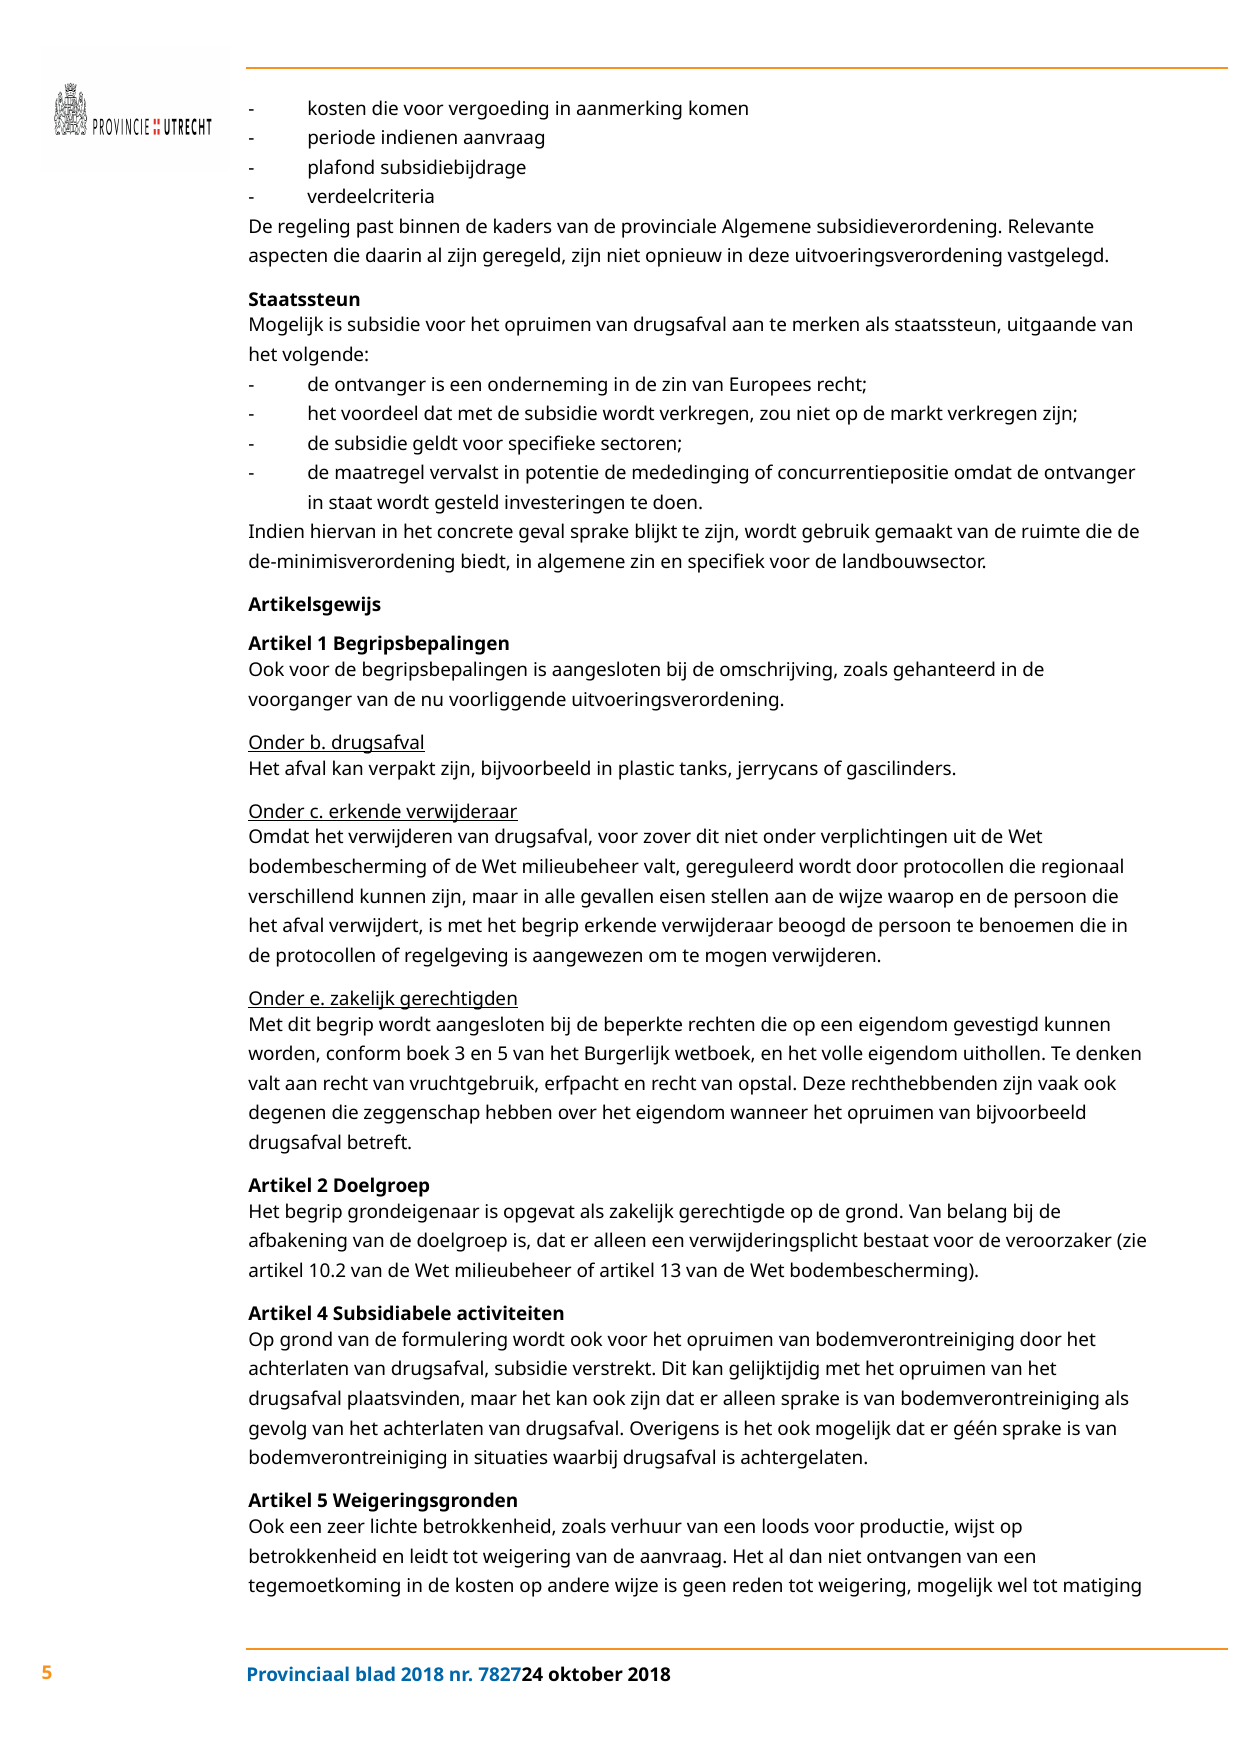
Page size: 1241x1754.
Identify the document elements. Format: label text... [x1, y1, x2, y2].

text Omdat het verwijderen van drugsafval, voor zover dit niet onder verplichtingen uit de Wet bodembescherming of de Wet milieubeheer valt, gereguleerd wordt door protocollen die regionaal verschillend kunnen zijn, maar in alle gevallen eisen stellen aan de wijze waarop en de persoon die het afval verwijdert, is met het begrip erkende verwijderaar beoogd de persoon te benoemen die in de protocollen of regelgeving is aangewezen om te mogen verwijderen. [248, 824, 1152, 968]
text De regeling past binnen de kaders van de provinciale Algemene subsidieverordening. Relevante aspecten die daarin al zijn geregeld, zijn niet opnieuw in deze uitvoeringsverordening vastgelegd. [248, 213, 1152, 268]
list plafond subsidiebijdrage [248, 154, 1152, 180]
text Ook voor de begripsbepalingen is aangesloten bij de omschrijving, zoals gehanteerd in de voorganger van de nu voorliggende uitvoeringsverordening. [248, 656, 1152, 712]
text Onder b. drugsafval [248, 729, 1152, 755]
text Onder c. erkende verwijderaar [248, 798, 1152, 824]
text Het afval kan verpakt zijn, bijvoorbeeld in plastic tanks, jerrycans of gascilinders. [248, 755, 1152, 781]
list de ontvanger is een onderneming in de zin van Europees recht; [248, 371, 1152, 396]
text Onder e. zakelijk gerechtigden [248, 985, 1152, 1011]
list verdeelcriteria [248, 183, 1152, 209]
text Artikel 2 Doelgroep [248, 1172, 1152, 1198]
list de subsidie geldt voor specifieke sectoren; [248, 430, 1152, 456]
picture [41, 47, 231, 172]
text Artikel 5 Weigeringsgronden [248, 1487, 1152, 1513]
list het voordeel dat met de subsidie wordt verkregen, zou niet op de markt verkregen zijn; [248, 400, 1152, 426]
text Indien hiervan in het concrete geval sprake blijkt te zijn, wordt gebruik gemaakt van de ruimte die de de-minimisverordening biedt, in algemene zin en specifiek voor de landbouwsector. [248, 519, 1152, 574]
list de maatregel vervalst in potentie de mededinging of concurrentiepositie omdat de ontvanger in staat wordt gesteld investeringen te doen. [248, 459, 1152, 515]
text Artikelsgewijs [248, 591, 1152, 617]
text Artikel 1 Begripsbepalingen [248, 631, 1152, 656]
list kosten die voor vergoeding in aanmerking komen [248, 95, 1152, 121]
text Mogelijk is subsidie voor het opruimen van drugsafval aan te merken als staatssteun, uitgaande van het volgende: [248, 312, 1152, 367]
text Artikel 4 Subsidiabele activiteiten [248, 1300, 1152, 1326]
text Het begrip grondeigenaar is opgevat als zakelijk gerechtigde op de grond. Van belang bij de afbakening van de doelgroep is, dat er alleen een verwijderingsplicht bestaat voor de veroorzaker (zie artikel 10.2 van de Wet milieubeheer of artikel 13 van de Wet bodembescherming). [248, 1198, 1152, 1283]
text Ook een zeer lichte betrokkenheid, zoals verhuur van een loods voor productie, wijst op betrokkenheid en leidt tot weigering van de aanvraag. Het al dan niet ontvangen van een tegemoetkoming in de kosten op andere wijze is geen reden tot weigering, mogelijk wel tot matiging [248, 1513, 1152, 1598]
list periode indienen aanvraag [248, 124, 1152, 150]
text Op grond van de formulering wordt ook voor het opruimen van bodemverontreiniging door het achterlaten van drugsafval, subsidie verstrekt. Dit kan gelijktijdig met het opruimen van het drugsafval plaatsvinden, maar het kan ook zijn dat er alleen sprake is van bodemverontreiniging als gevolg van het achterlaten van drugsafval. Overigens is het ook mogelijk dat er géén sprake is van bodemverontreiniging in situaties waarbij drugsafval is achtergelaten. [248, 1326, 1152, 1470]
text Met dit begrip wordt aangesloten bij de beperkte rechten die op een eigendom gevestigd kunnen worden, conform boek 3 en 5 van het Burgerlijk wetboek, en het volle eigendom uithollen. Te denken valt aan recht van vruchtgebruik, erfpacht en recht van opstal. Deze rechthebbenden zijn vaak ook degenen die zeggenschap hebben over het eigendom wanneer het opruimen van bijvoorbeeld drugsafval betreft. [248, 1011, 1152, 1155]
text Staatssteun [248, 286, 1152, 312]
